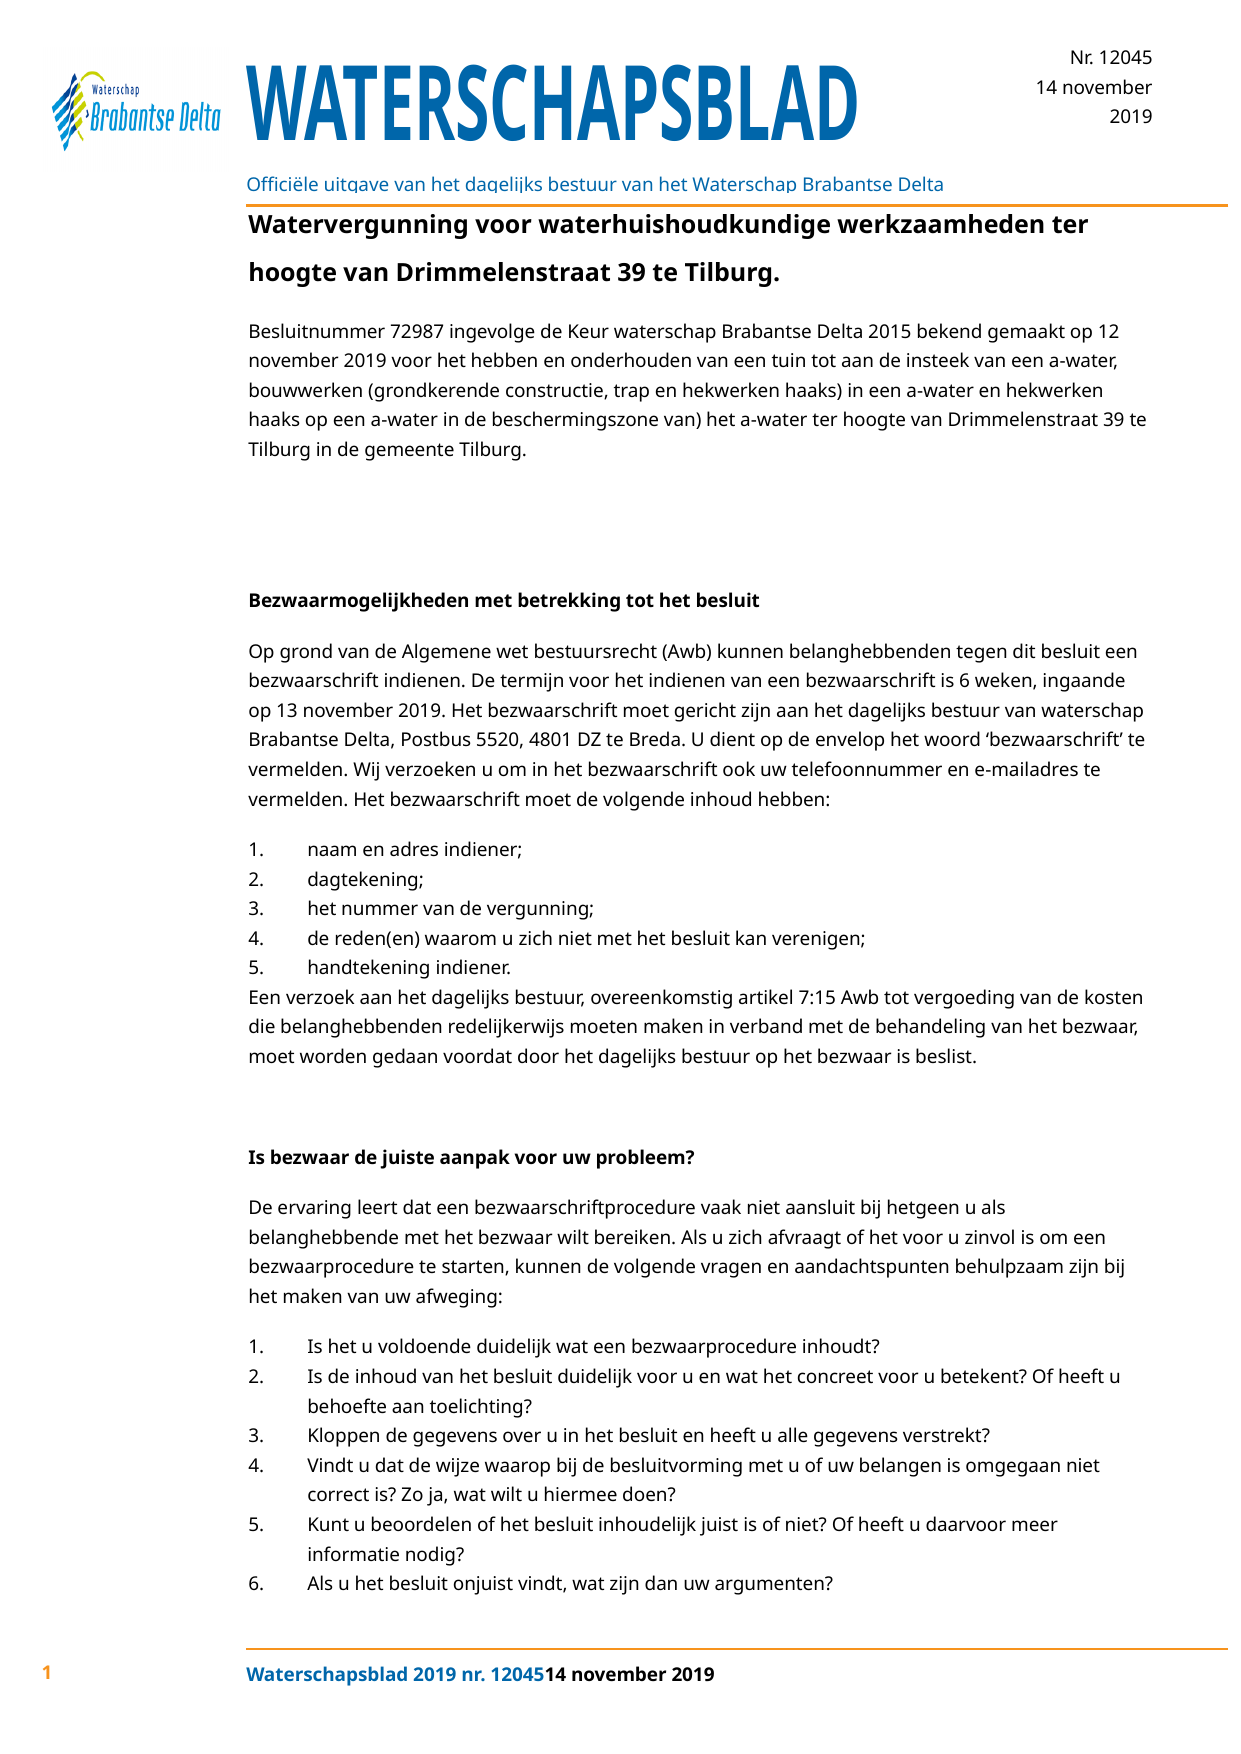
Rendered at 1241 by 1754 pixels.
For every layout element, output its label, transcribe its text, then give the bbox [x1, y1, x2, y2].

text Is bezwaar de juiste aanpak voor uw probleem? [248, 1144, 1152, 1170]
list de reden(en) waarom u zich niet met het besluit kan verenigen; [248, 925, 1152, 951]
list naam en adres indiener; [248, 836, 1152, 862]
list handtekening indiener. [248, 954, 1152, 980]
list Is het u voldoende duidelijk wat een bezwaarprocedure inhoudt? [248, 1334, 1152, 1359]
text Bezwaarmogelijkheden met betrekking tot het besluit [248, 587, 1152, 613]
list Als u het besluit onjuist vindt, wat zijn dan uw argumenten? [248, 1570, 1152, 1596]
picture [41, 47, 231, 172]
text Een verzoek aan het dagelijks bestuur, overeenkomstig artikel 7:15 Awb tot vergoeding van de kosten die belanghebbenden redelijkerwijs moeten maken in verband met de behandeling van het bezwaar, moet worden gedaan voordat door het dagelijks bestuur op het bezwaar is beslist. [248, 984, 1152, 1069]
list dagtekening; [248, 866, 1152, 892]
list Kloppen de gegevens over u in het besluit en heeft u alle gegevens verstrekt? [248, 1422, 1152, 1448]
text Besluitnummer 72987 ingevolge de Keur waterschap Brabantse Delta 2015 bekend gemaakt op 12 november 2019 voor het hebben en onderhouden van een tuin tot aan de insteek van een a-water, bouwwerken (grondkerende constructie, trap en hekwerken haaks) in een a-water en hekwerken haaks op een a-water in de beschermingszone van) het a-water ter hoogte van Drimmelenstraat 39 te Tilburg in de gemeente Tilburg. [248, 318, 1152, 462]
text Watervergunning voor waterhuishoudkundige werkzaamheden ter hoogte van Drimmelenstraat 39 te Tilburg. [248, 207, 1152, 288]
list het nummer van de vergunning; [248, 895, 1152, 921]
list Kunt u beoordelen of het besluit inhoudelijk juist is of niet? Of heeft u daarvoor meer informatie nodig? [248, 1511, 1152, 1567]
list Is de inhoud van het besluit duidelijk voor u en wat het concreet voor u betekent? Of heeft u behoefte aan toelichting? [248, 1363, 1152, 1419]
text Op grond van de Algemene wet bestuursrecht (Awb) kunnen belanghebbenden tegen dit besluit een bezwaarschrift indienen. De termijn voor het indienen van een bezwaarschrift is 6 weken, ingaande op 13 november 2019. Het bezwaarschrift moet gericht zijn aan het dagelijks bestuur van waterschap Brabantse Delta, Postbus 5520, 4801 DZ te Breda. U dient op de envelop het woord ‘bezwaarschrift’ te vermelden. Wij verzoeken u om in het bezwaarschrift ook uw telefoonnummer en e‑mailadres te vermelden. Het bezwaarschrift moet de volgende inhoud hebben: [248, 638, 1152, 812]
text De ervaring leert dat een bezwaarschriftprocedure vaak niet aansluit bij hetgeen u als belanghebbende met het bezwaar wilt bereiken. Als u zich afvraagt of het voor u zinvol is om een bezwaarprocedure te starten, kunnen de volgende vragen en aandachtspunten behulpzaam zijn bij het maken van uw afweging: [248, 1194, 1152, 1309]
list Vindt u dat de wijze waarop bij de besluitvorming met u of uw belangen is omgegaan niet correct is? Zo ja, wat wilt u hiermee doen? [248, 1452, 1152, 1507]
